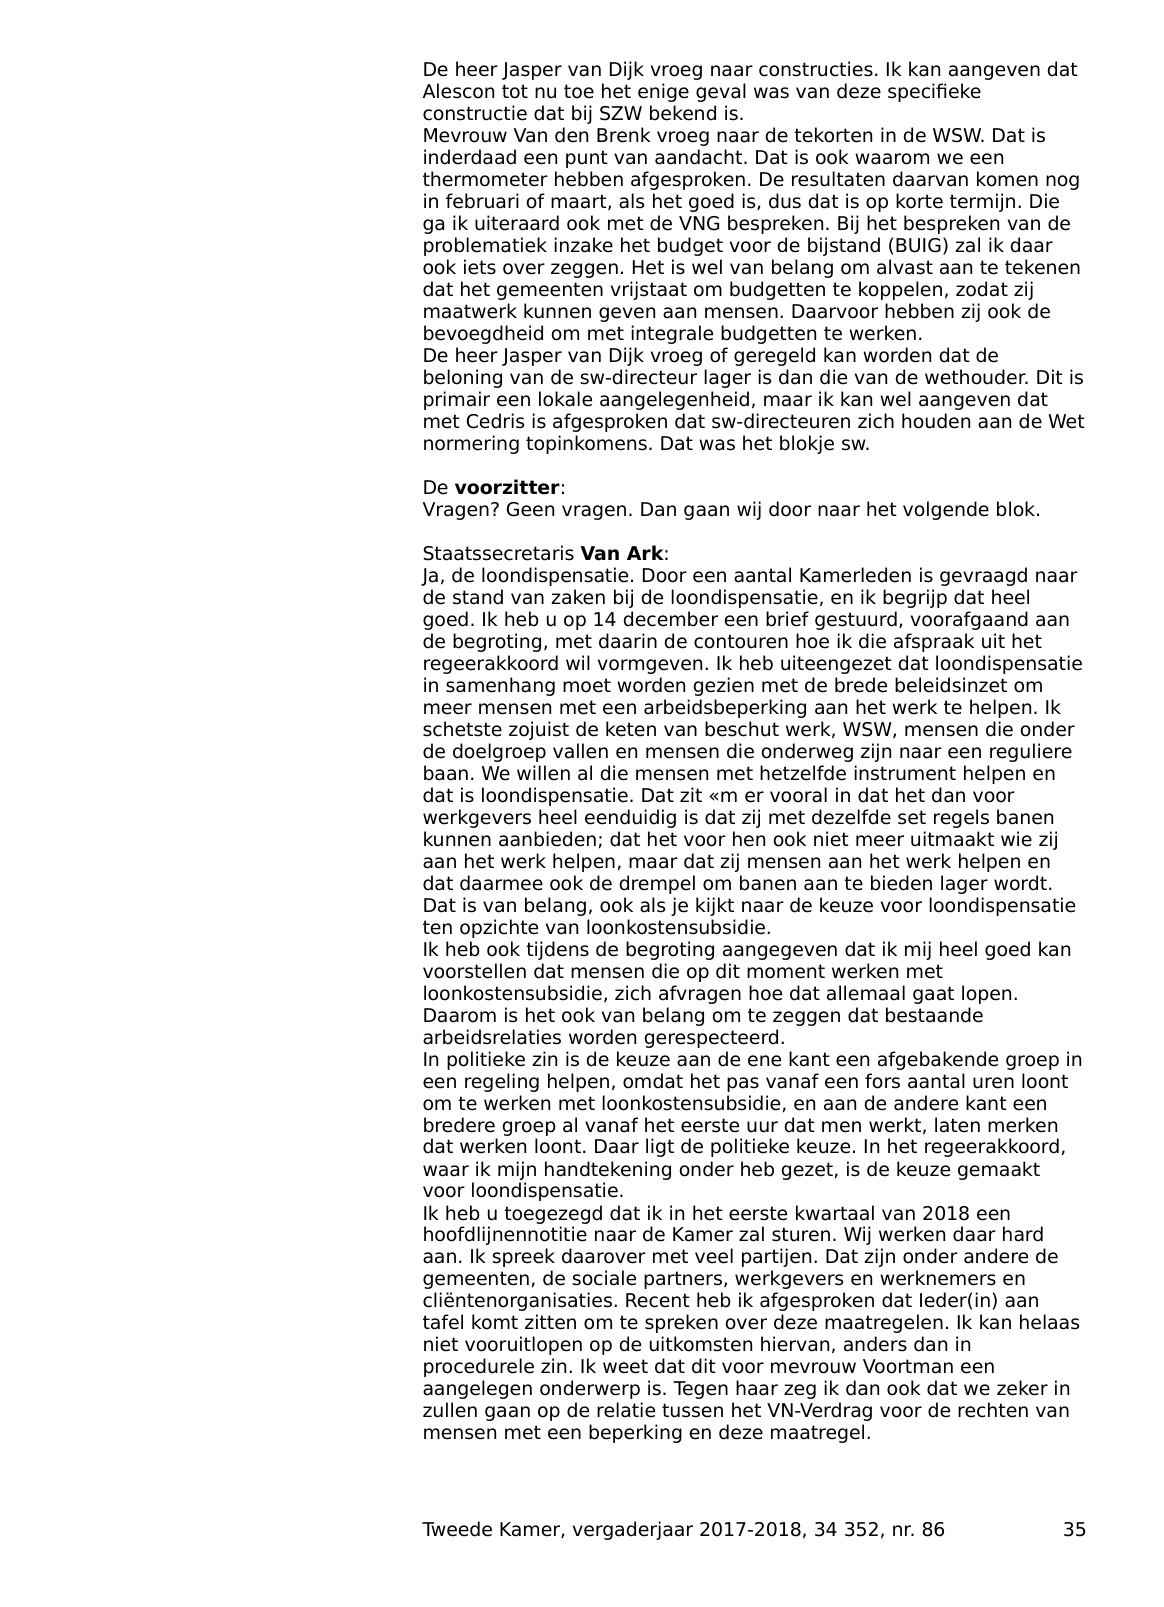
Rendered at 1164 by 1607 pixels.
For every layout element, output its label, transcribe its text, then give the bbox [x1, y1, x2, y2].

text Staatssecretaris Van Ark: [422, 543, 1087, 565]
text Ja, de loondispensatie. Door een aantal Kamerleden is gevraagd naar de stand van zaken bij de loondispensatie, en ik begrijp dat heel goed. Ik heb u op 14 december een brief gestuurd, voorafgaand aan de begroting, met daarin de contouren hoe ik die afspraak uit het regeerakkoord wil vormgeven. Ik heb uiteengezet dat loondispensatie in samenhang moet worden gezien met de brede beleidsinzet om meer mensen met een arbeidsbeperking aan het werk te helpen. Ik schetste zojuist de keten van beschut werk, WSW, mensen die onder de doelgroep vallen en mensen die onderweg zijn naar een reguliere baan. We willen al die mensen met hetzelfde instrument helpen en dat is loondispensatie. Dat zit «m er vooral in dat het dan voor werkgevers heel eenduidig is dat zij met dezelfde set regels banen kunnen aanbieden; dat het voor hen ook niet meer uitmaakt wie zij aan het werk helpen, maar dat zij mensen aan het werk helpen en dat daarmee ook de drempel om banen aan te bieden lager wordt. Dat is van belang, ook als je kijkt naar de keuze voor loondispensatie ten opzichte van loonkostensubsidie. [422, 565, 1087, 939]
text Ik heb u toegezegd dat ik in het eerste kwartaal van 2018 een hoofdlijnennotitie naar de Kamer zal sturen. Wij werken daar hard aan. Ik spreek daarover met veel partijen. Dat zijn onder andere de gemeenten, de sociale partners, werkgevers en werknemers en cliëntenorganisaties. Recent heb ik afgesproken dat Ieder(in) aan tafel komt zitten om te spreken over deze maatregelen. Ik kan helaas niet vooruitlopen op de uitkomsten hiervan, anders dan in procedurele zin. Ik weet dat dit voor mevrouw Voortman een aangelegen onderwerp is. Tegen haar zeg ik dan ook dat we zeker in zullen gaan op de relatie tussen het VN-Verdrag voor de rechten van mensen met een beperking en deze maatregel. [422, 1202, 1087, 1444]
text In politieke zin is de keuze aan de ene kant een afgebakende groep in een regeling helpen, omdat het pas vanaf een fors aantal uren loont om te werken met loonkostensubsidie, en aan de andere kant een bredere groep al vanaf het eerste uur dat men werkt, laten merken dat werken loont. Daar ligt de politieke keuze. In het regeerakkoord, waar ik mijn handtekening onder heb gezet, is de keuze gemaakt voor loondispensatie. [422, 1048, 1087, 1202]
text Ik heb ook tijdens de begroting aangegeven dat ik mij heel goed kan voorstellen dat mensen die op dit moment werken met loonkostensubsidie, zich afvragen hoe dat allemaal gaat lopen. Daarom is het ook van belang om te zeggen dat bestaande arbeidsrelaties worden gerespecteerd. [422, 939, 1087, 1048]
text De heer Jasper van Dijk vroeg naar constructies. Ik kan aangeven dat Alescon tot nu toe het enige geval was van deze specifieke constructie dat bij SZW bekend is. [422, 59, 1087, 125]
text Vragen? Geen vragen. Dan gaan wij door naar het volgende blok. [422, 499, 1087, 521]
text Mevrouw Van den Brenk vroeg naar de tekorten in de WSW. Dat is inderdaad een punt van aandacht. Dat is ook waarom we een thermometer hebben afgesproken. De resultaten daarvan komen nog in februari of maart, als het goed is, dus dat is op korte termijn. Die ga ik uiteraard ook met de VNG bespreken. Bij het bespreken van de problematiek inzake het budget voor de bijstand (BUIG) zal ik daar ook iets over zeggen. Het is wel van belang om alvast aan te tekenen dat het gemeenten vrijstaat om budgetten te koppelen, zodat zij maatwerk kunnen geven aan mensen. Daarvoor hebben zij ook de bevoegdheid om met integrale budgetten te werken. [422, 125, 1087, 345]
text De heer Jasper van Dijk vroeg of geregeld kan worden dat de beloning van de sw-directeur lager is dan die van de wethouder. Dit is primair een lokale aangelegenheid, maar ik kan wel aangeven dat met Cedris is afgesproken dat sw-directeuren zich houden aan de Wet normering topinkomens. Dat was het blokje sw. [422, 345, 1087, 455]
text De voorzitter: [422, 477, 1087, 499]
